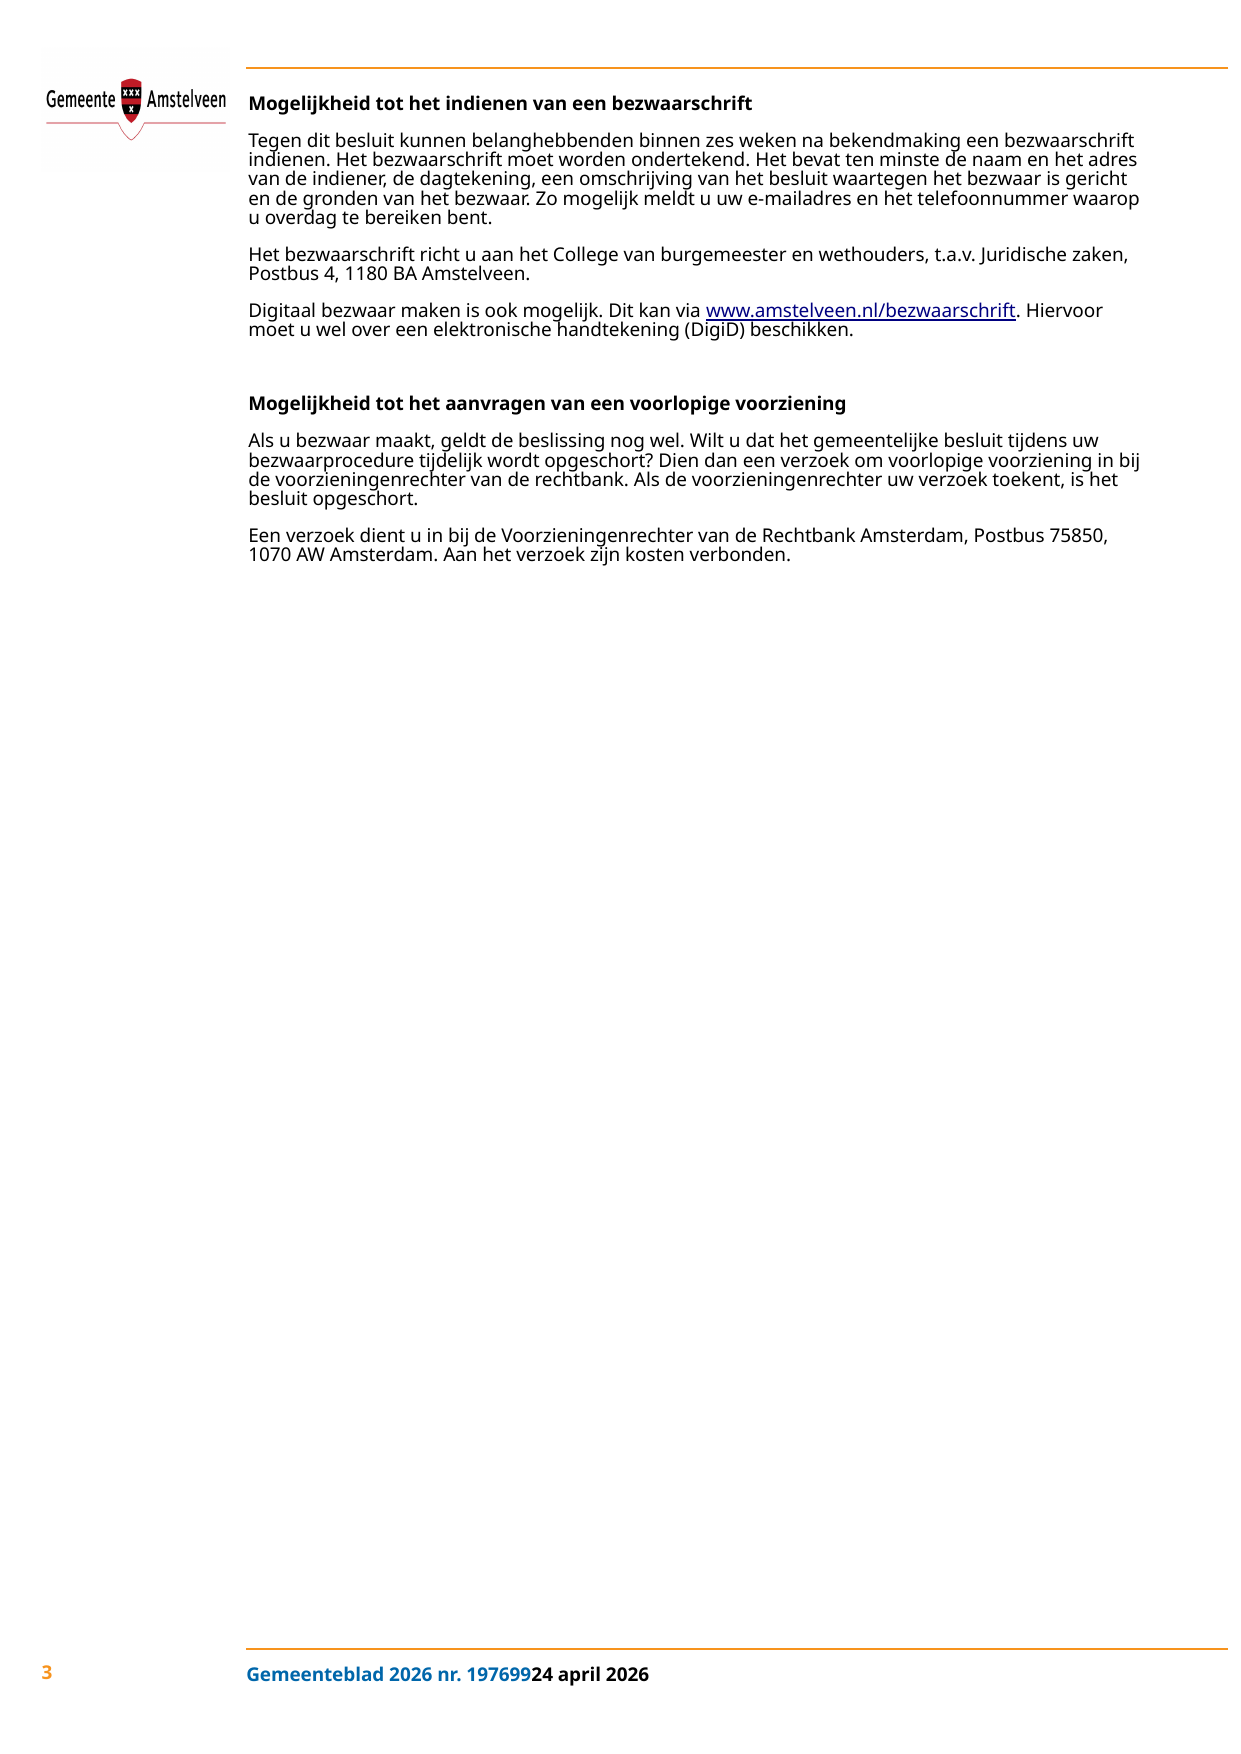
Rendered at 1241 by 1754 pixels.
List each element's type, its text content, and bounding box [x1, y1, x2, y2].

text Tegen dit besluit kunnen belanghebbenden binnen zes weken na bekendmaking een bezwaarschrift indienen. Het bezwaarschrift moet worden ondertekend. Het bevat ten minste de naam en het adres van de indiener, de dagtekening, een omschrijving van het besluit waartegen het bezwaar is gericht en de gronden van het bezwaar. Zo mogelijk meldt u uw e-mailadres en het telefoonnummer waarop u overdag te bereiken bent. [248, 132, 1152, 228]
text Het bezwaarschrift richt u aan het College van burgemeester en wethouders, t.a.v. Juridische zaken, Postbus 4, 1180 BA Amstelveen. [248, 246, 1152, 284]
text Digitaal bezwaar maken is ook mogelijk. Dit kan via www.amstelveen.nl/bezwaarschrift. Hiervoor moet u wel over een elektronische handtekening (DigiD) beschikken. [248, 302, 1152, 341]
text Als u bezwaar maakt, geldt de beslissing nog wel. Wilt u dat het gemeentelijke besluit tijdens uw bezwaarprocedure tijdelijk wordt opgeschort? Dien dan een verzoek om voorlopige voorziening in bij de voorzieningenrechter van de rechtbank. Als de voorzieningenrechter uw verzoek toekent, is het besluit opgeschort. [248, 432, 1152, 509]
text Mogelijkheid tot het aanvragen van een voorlopige voorziening [248, 395, 1152, 414]
picture [41, 47, 231, 172]
text Een verzoek dient u in bij de Voorzieningenrechter van de Rechtbank Amsterdam, Postbus 75850, 1070 AW Amsterdam. Aan het verzoek zijn kosten verbonden. [248, 527, 1152, 566]
text Mogelijkheid tot het indienen van een bezwaarschrift [248, 95, 1152, 114]
